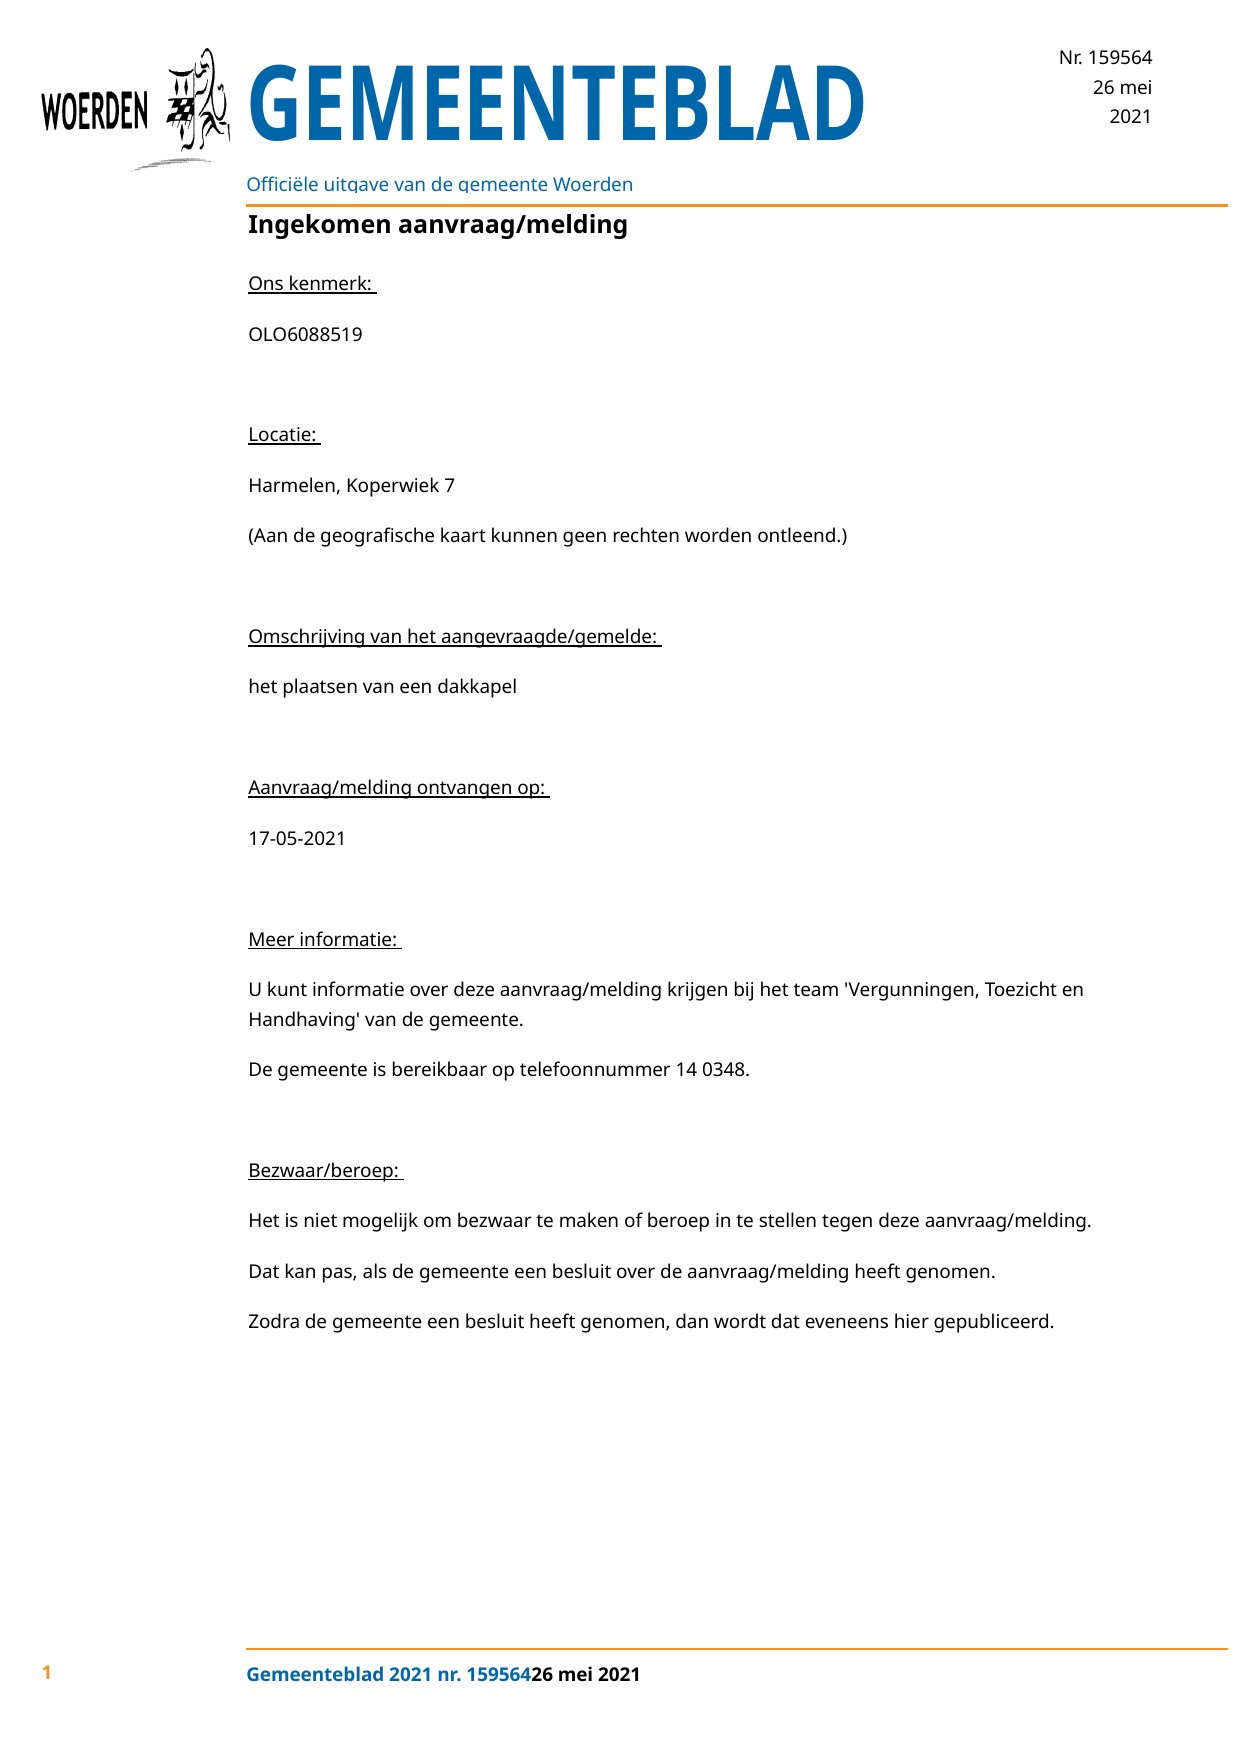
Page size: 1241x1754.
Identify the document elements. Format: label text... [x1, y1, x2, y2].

text (Aan de geografische kaart kunnen geen rechten worden ontleend.) [248, 522, 1152, 548]
text 17-05-2021 [248, 825, 1152, 851]
text Dat kan pas, als de gemeente een besluit over de aanvraag/melding heeft genomen. [248, 1258, 1152, 1283]
text Bezwaar/beroep: [248, 1157, 1152, 1183]
text Het is niet mogelijk om bezwaar te maken of beroep in te stellen tegen deze aanvraag/melding. [248, 1207, 1152, 1233]
text U kunt informatie over deze aanvraag/melding krijgen bij het team 'Vergunningen, Toezicht en Handhaving' van de gemeente. [248, 976, 1152, 1031]
text Ons kenmerk: [248, 270, 1152, 296]
text Meer informatie: [248, 926, 1152, 951]
picture [41, 47, 231, 172]
text het plaatsen van een dakkapel [248, 674, 1152, 699]
text Omschrijving van het aangevraagde/gemelde: [248, 623, 1152, 649]
text Harmelen, Koperwiek 7 [248, 472, 1152, 498]
text OLO6088519 [248, 321, 1152, 346]
text De gemeente is bereikbaar op telefoonnummer 14 0348. [248, 1056, 1152, 1082]
text Locatie: [248, 422, 1152, 447]
text Ingekomen aanvraag/melding [248, 207, 1152, 241]
text Aanvraag/melding ontvangen op: [248, 774, 1152, 800]
text Zodra de gemeente een besluit heeft genomen, dan wordt dat eveneens hier gepubliceerd. [248, 1308, 1152, 1334]
